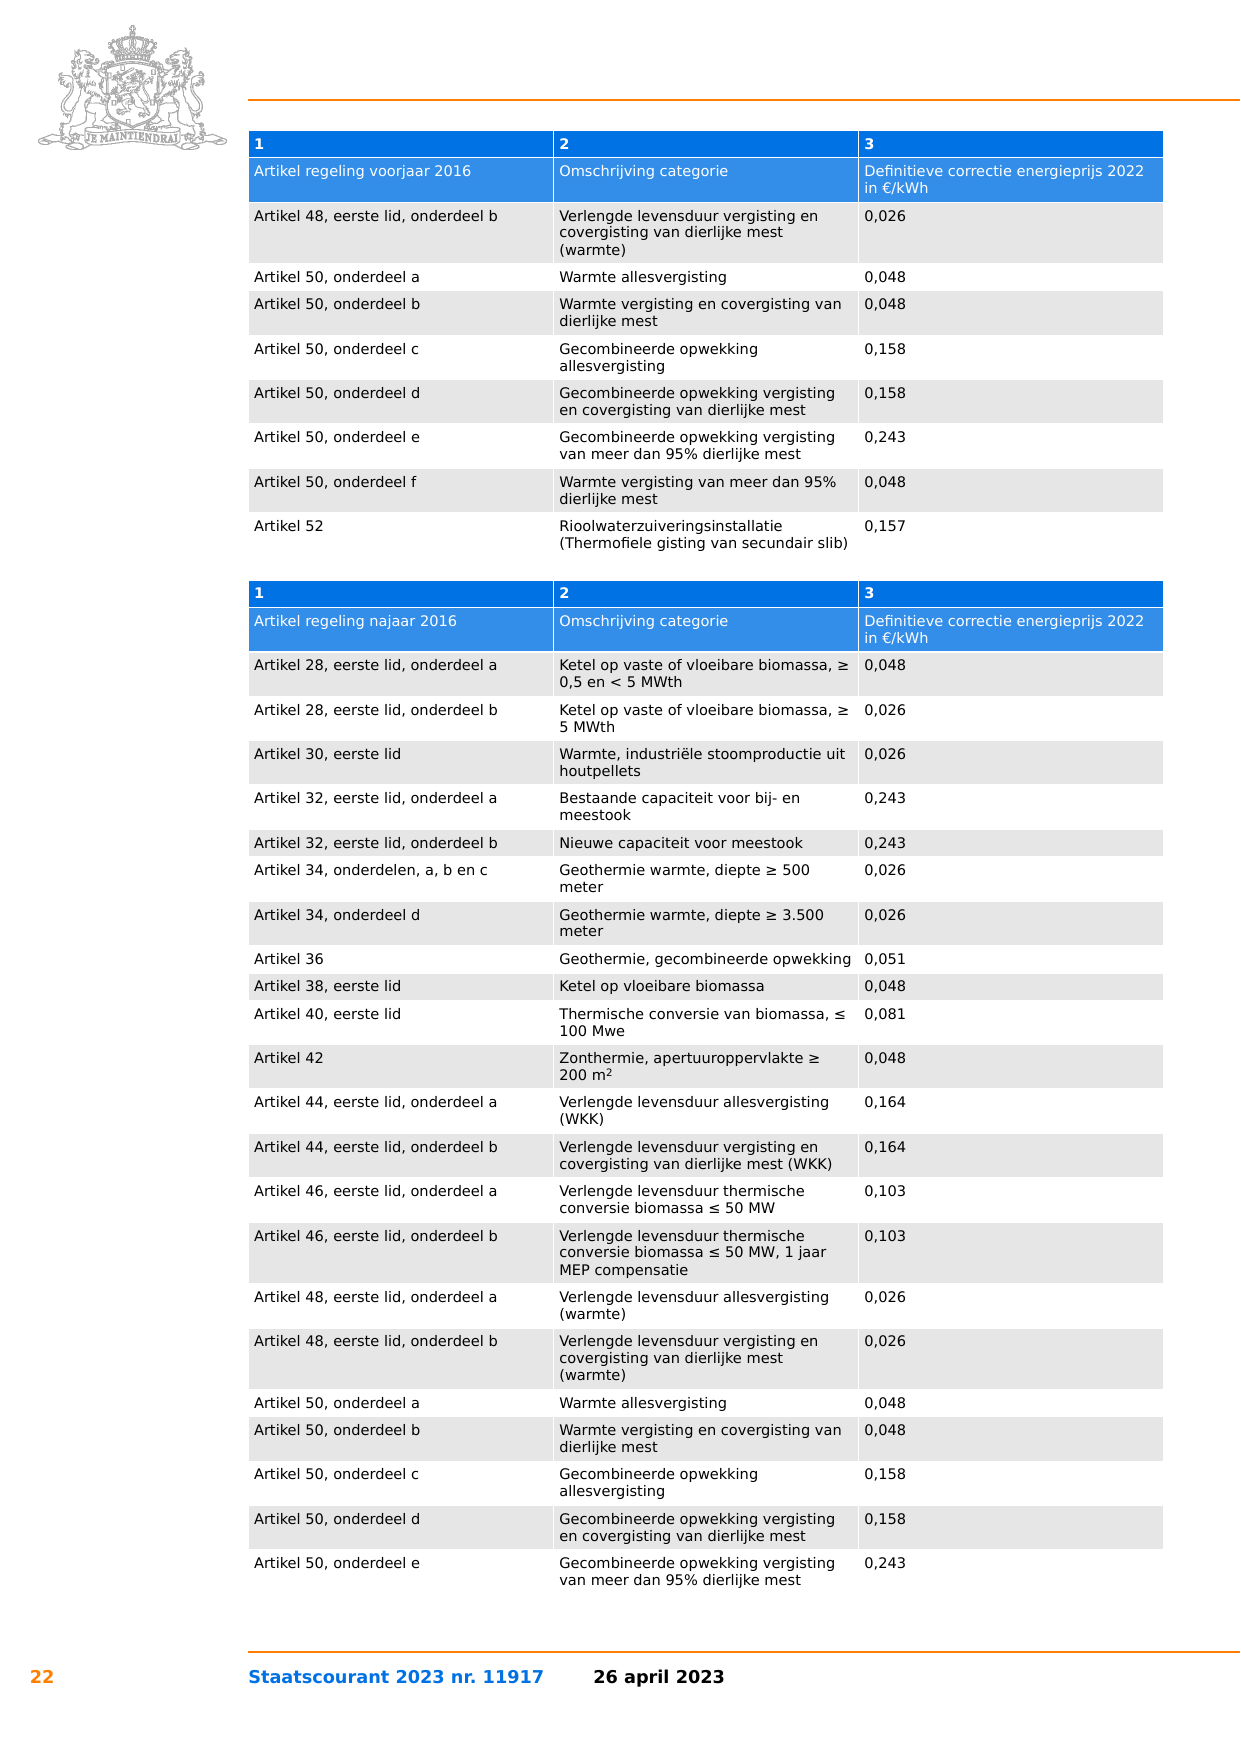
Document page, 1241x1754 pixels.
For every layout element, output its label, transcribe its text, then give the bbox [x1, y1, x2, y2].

table_cell Artikel 50, onderdeel b [249, 1417, 553, 1461]
table_cell Verlengde levensduur vergisting en covergisting van dierlijke mest (warmte) [554, 1329, 858, 1389]
table_cell Nieuwe capaciteit voor meestook [554, 830, 858, 856]
table_cell 0,158 [859, 1462, 1163, 1505]
table_header 1 [249, 131, 553, 157]
table_header 3 [859, 581, 1163, 607]
table_cell Artikel 50, onderdeel a [249, 264, 553, 290]
table_cell Artikel 40, eerste lid [249, 1001, 553, 1044]
table_cell 0,048 [859, 291, 1163, 335]
table_cell Artikel 32, eerste lid, onderdeel b [249, 830, 553, 856]
table_cell Artikel 52 [249, 513, 553, 557]
table_cell Artikel 36 [249, 946, 553, 972]
table_cell Artikel 38, eerste lid [249, 974, 553, 1000]
table_header 2 [554, 581, 858, 607]
table_cell 0,026 [859, 741, 1163, 784]
table_cell 0,158 [859, 380, 1163, 423]
table_cell Gecombineerde opwekking vergisting van meer dan 95% dierlijke mest [554, 425, 858, 468]
table_cell 0,026 [859, 697, 1163, 740]
table_cell Ketel op vloeibare biomassa [554, 974, 858, 1000]
table_cell Warmte allesvergisting [554, 1390, 858, 1416]
table_header 2 [554, 131, 858, 157]
table_cell 0,158 [859, 1506, 1163, 1549]
table_cell Artikel 28, eerste lid, onderdeel a [249, 653, 553, 696]
table_cell Artikel 50, onderdeel d [249, 1506, 553, 1549]
table_cell 0,157 [859, 513, 1163, 557]
table_cell Artikel 34, onderdeel d [249, 902, 553, 945]
table_cell 0,243 [859, 425, 1163, 468]
table_cell 0,026 [859, 1284, 1163, 1327]
table_cell Rioolwaterzuiveringsinstallatie (Thermofiele gisting van secundair slib) [554, 513, 858, 557]
table_cell Artikel 32, eerste lid, onderdeel a [249, 786, 553, 829]
table_cell Artikel regeling voorjaar 2016 [249, 158, 553, 202]
table_cell Gecombineerde opwekking vergisting van meer dan 95% dierlijke mest [554, 1550, 858, 1594]
table_cell Warmte allesvergisting [554, 264, 858, 290]
picture [38, 25, 227, 150]
table_cell Warmte vergisting en covergisting van dierlijke mest [554, 1417, 858, 1461]
table_cell Geothermie, gecombineerde opwekking [554, 946, 858, 972]
table_cell Artikel 48, eerste lid, onderdeel b [249, 203, 553, 263]
table_cell Ketel op vaste of vloeibare biomassa, ≥ 0,5 en < 5 MWth [554, 653, 858, 696]
table_cell Omschrijving categorie [554, 158, 858, 202]
table_cell 0,051 [859, 946, 1163, 972]
table_cell 0,243 [859, 830, 1163, 856]
table_cell Artikel 28, eerste lid, onderdeel b [249, 697, 553, 740]
table_cell Omschrijving categorie [554, 608, 858, 651]
table_cell 0,164 [859, 1090, 1163, 1133]
table_cell 0,048 [859, 1417, 1163, 1461]
table_cell 0,048 [859, 469, 1163, 512]
table_cell 0,048 [859, 264, 1163, 290]
table_cell Artikel 42 [249, 1045, 553, 1088]
table_cell Warmte, industriële stoomproductie uit houtpellets [554, 741, 858, 784]
table_cell 0,026 [859, 857, 1163, 901]
table_cell Artikel 50, onderdeel f [249, 469, 553, 512]
table_cell Artikel 50, onderdeel d [249, 380, 553, 423]
table_cell 0,048 [859, 1045, 1163, 1088]
table_cell 0,103 [859, 1178, 1163, 1222]
table_cell Artikel regeling najaar 2016 [249, 608, 553, 651]
table_cell Artikel 46, eerste lid, onderdeel a [249, 1178, 553, 1222]
table_cell Warmte vergisting en covergisting van dierlijke mest [554, 291, 858, 335]
table_cell 0,164 [859, 1134, 1163, 1177]
table_cell Artikel 50, onderdeel b [249, 291, 553, 335]
table_cell Gecombineerde opwekking vergisting en covergisting van dierlijke mest [554, 1506, 858, 1549]
table_cell Definitieve correctie energieprijs 2022 in €/kWh [859, 158, 1163, 202]
table_cell 0,048 [859, 974, 1163, 1000]
table_cell Gecombineerde opwekking allesvergisting [554, 336, 858, 379]
table_cell 0,026 [859, 1329, 1163, 1389]
table_cell Verlengde levensduur vergisting en covergisting van dierlijke mest (warmte) [554, 203, 858, 263]
table_cell 0,243 [859, 786, 1163, 829]
table_cell 0,026 [859, 203, 1163, 263]
table_cell Artikel 44, eerste lid, onderdeel a [249, 1090, 553, 1133]
table_cell Verlengde levensduur thermische conversie biomassa ≤ 50 MW [554, 1178, 858, 1222]
table_cell Verlengde levensduur allesvergisting (WKK) [554, 1090, 858, 1133]
table_cell 0,103 [859, 1223, 1163, 1283]
table_cell Ketel op vaste of vloeibare biomassa, ≥ 5 MWth [554, 697, 858, 740]
table_cell Artikel 44, eerste lid, onderdeel b [249, 1134, 553, 1177]
table_cell Gecombineerde opwekking vergisting en covergisting van dierlijke mest [554, 380, 858, 423]
table_cell 0,048 [859, 653, 1163, 696]
table_cell 0,243 [859, 1550, 1163, 1594]
table_cell Gecombineerde opwekking allesvergisting [554, 1462, 858, 1505]
table_cell Artikel 30, eerste lid [249, 741, 553, 784]
table_cell Artikel 34, onderdelen, a, b en c [249, 857, 553, 901]
table_cell Zonthermie, apertuuroppervlakte ≥ 200 m2 [554, 1045, 858, 1088]
table_cell 0,158 [859, 336, 1163, 379]
table_cell Geothermie warmte, diepte ≥ 3.500 meter [554, 902, 858, 945]
table_cell Bestaande capaciteit voor bij- en meestook [554, 786, 858, 829]
table_header 1 [249, 581, 553, 607]
table_cell Artikel 46, eerste lid, onderdeel b [249, 1223, 553, 1283]
table_cell Artikel 48, eerste lid, onderdeel a [249, 1284, 553, 1327]
table_cell 0,081 [859, 1001, 1163, 1044]
table_cell 0,048 [859, 1390, 1163, 1416]
table_cell Artikel 50, onderdeel c [249, 336, 553, 379]
table_cell 0,026 [859, 902, 1163, 945]
table_cell Verlengde levensduur allesvergisting (warmte) [554, 1284, 858, 1327]
table_cell Thermische conversie van biomassa, ≤ 100 Mwe [554, 1001, 858, 1044]
table_cell Definitieve correctie energieprijs 2022 in €/kWh [859, 608, 1163, 651]
table_cell Artikel 50, onderdeel a [249, 1390, 553, 1416]
table_cell Artikel 48, eerste lid, onderdeel b [249, 1329, 553, 1389]
table_cell Artikel 50, onderdeel e [249, 1550, 553, 1594]
table_header 3 [859, 131, 1163, 157]
table_cell Artikel 50, onderdeel c [249, 1462, 553, 1505]
table_cell Artikel 50, onderdeel e [249, 425, 553, 468]
table_cell Verlengde levensduur thermische conversie biomassa ≤ 50 MW, 1 jaar MEP compensatie [554, 1223, 858, 1283]
table_cell Geothermie warmte, diepte ≥ 500 meter [554, 857, 858, 901]
table_cell Warmte vergisting van meer dan 95% dierlijke mest [554, 469, 858, 512]
table_cell Verlengde levensduur vergisting en covergisting van dierlijke mest (WKK) [554, 1134, 858, 1177]
